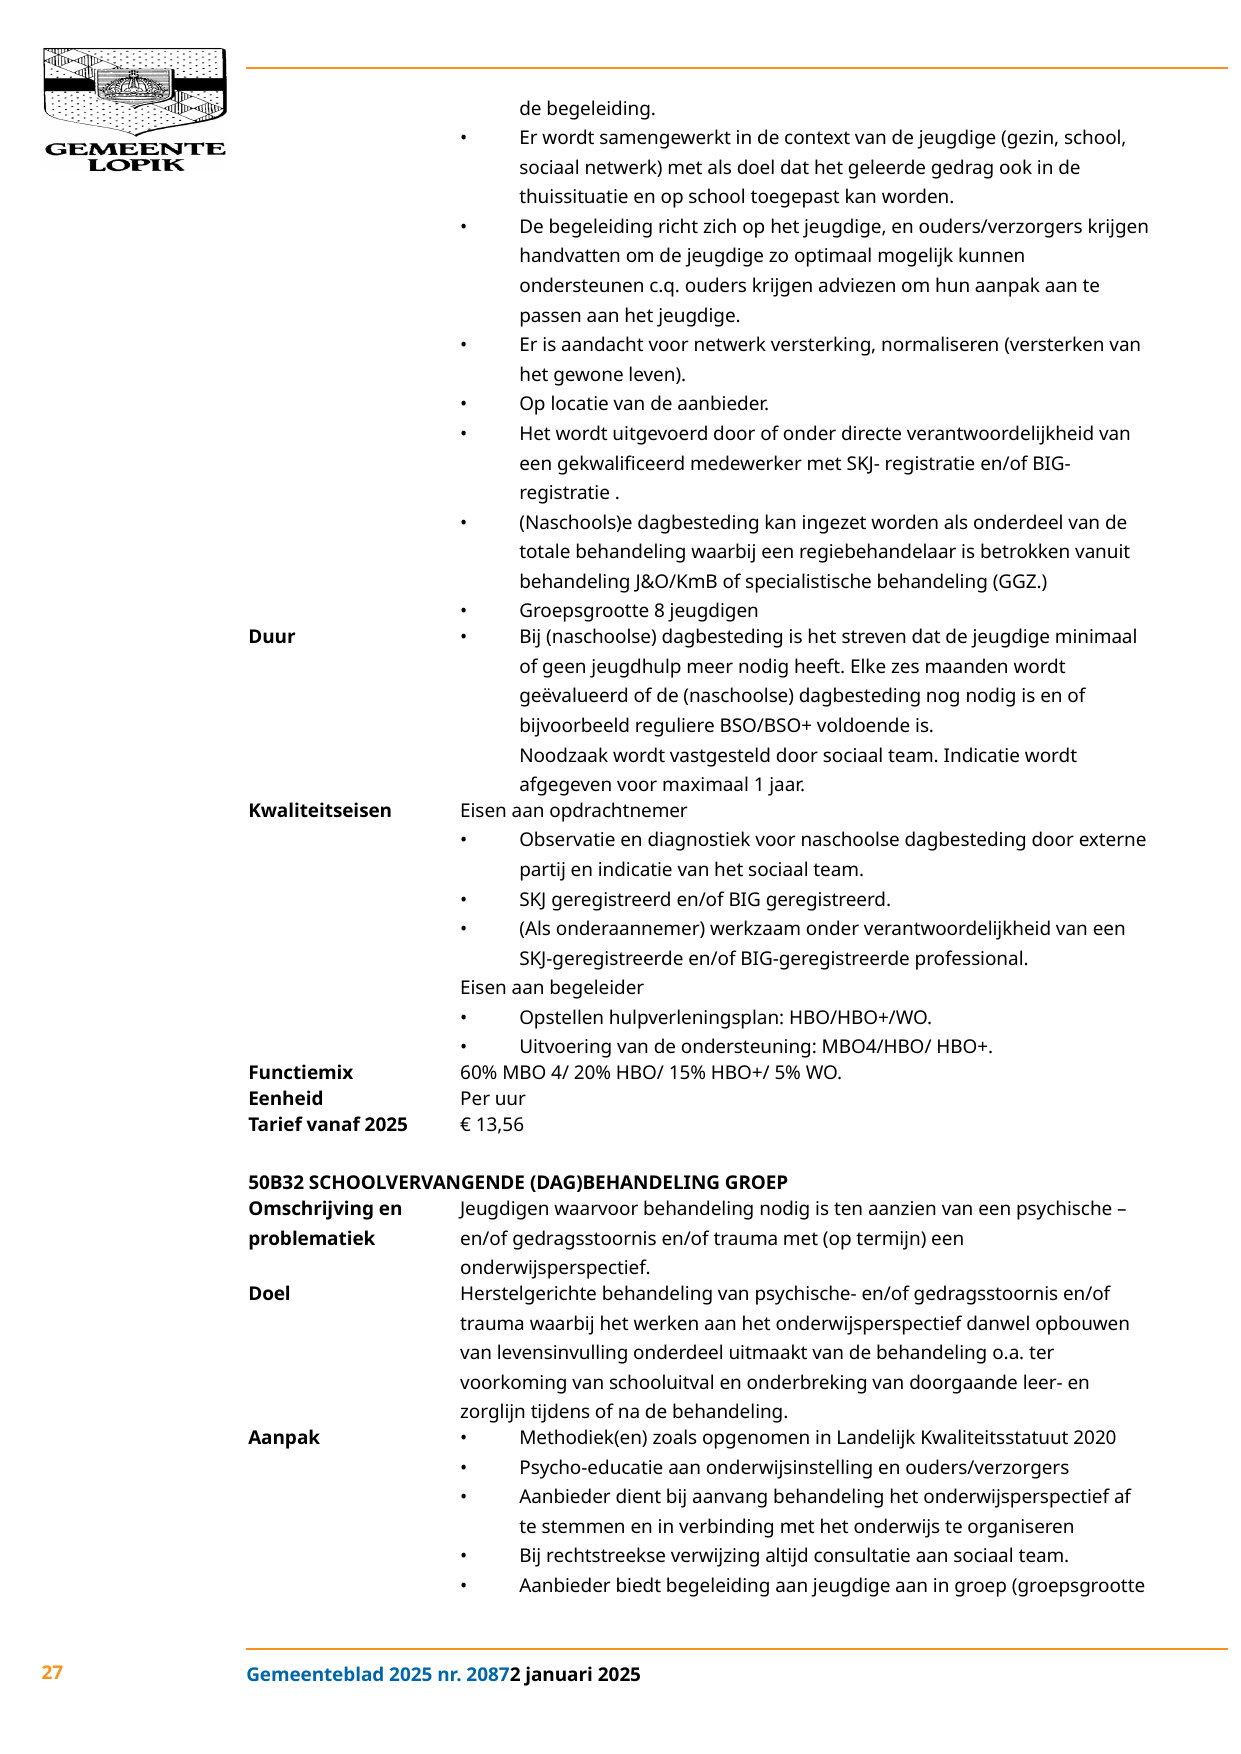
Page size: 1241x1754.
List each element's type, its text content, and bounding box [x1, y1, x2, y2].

table_cell Jeugdigen waarvoor behandeling nodig is ten aanzien van een psychische – en/of gedragsstoornis en/of trauma met (op termijn) een onderwijsperspectief. [460, 1195, 1152, 1280]
table_cell Kwaliteitseisen [248, 797, 460, 1059]
table_cell Aanpak [248, 1424, 460, 1598]
table_cell Per uur [460, 1085, 1152, 1111]
picture [41, 47, 231, 172]
table_cell Bij (naschoolse) dagbesteding is het streven dat de jeugdige minimaal of geen jeugdhulp meer nodig heeft. Elke zes maanden wordt geëvalueerd of de (naschoolse) dagbesteding nog nodig is en of bijvoorbeeld reguliere BSO/BSO+ voldoende is. Noodzaak wordt vastgesteld door sociaal team. Indicatie wordt afgegeven voor maximaal 1 jaar. [460, 624, 1152, 797]
table_cell 60% MBO 4/ 20% HBO/ 15% HBO+/ 5% WO. [460, 1060, 1152, 1085]
table_cell Eisen aan opdrachtnemer Observatie en diagnostiek voor naschoolse dagbesteding door externe partij en indicatie van het sociaal team. SKJ geregistreerd en/of BIG geregistreerd. (Als onderaannemer) werkzaam onder verantwoordelijkheid van een SKJ-geregistreerde en/of BIG-geregistreerde professional. Eisen aan begeleider Opstellen hulpverleningsplan: HBO/HBO+/WO. Uitvoering van de ondersteuning: MBO4/HBO/ HBO+. [460, 797, 1152, 1059]
table_cell de begeleiding. Er wordt samengewerkt in de context van de jeugdige (gezin, school, sociaal netwerk) met als doel dat het geleerde gedrag ook in de thuissituatie en op school toegepast kan worden. De begeleiding richt zich op het jeugdige, en ouders/verzorgers krijgen handvatten om de jeugdige zo optimaal mogelijk kunnen ondersteunen c.q. ouders krijgen adviezen om hun aanpak aan te passen aan het jeugdige. Er is aandacht voor netwerk versterking, normaliseren (versterken van het gewone leven). Op locatie van de aanbieder. Het wordt uitgevoerd door of onder directe verantwoordelijkheid van een gekwalificeerd medewerker met SKJ- registratie en/of BIG-registratie . (Naschools)e dagbesteding kan ingezet worden als onderdeel van de totale behandeling waarbij een regiebehandelaar is betrokken vanuit behandeling J&O/KmB of specialistische behandeling (GGZ.) Groepsgrootte 8 jeugdigen [460, 95, 1152, 623]
table_cell Omschrijving en problematiek [248, 1195, 460, 1280]
table_cell Eenheid [248, 1085, 460, 1111]
table_cell Doel [248, 1280, 460, 1424]
table_cell Functiemix [248, 1060, 460, 1085]
table_cell € 13,56 [460, 1111, 1152, 1137]
table_cell Tarief vanaf 2025 [248, 1111, 460, 1137]
table_cell [248, 95, 460, 623]
table_cell Methodiek(en) zoals opgenomen in Landelijk Kwaliteitsstatuut 2020 Psycho-educatie aan onderwijsinstelling en ouders/verzorgers Aanbieder dient bij aanvang behandeling het onderwijsperspectief af te stemmen en in verbinding met het onderwijs te organiseren Bij rechtstreekse verwijzing altijd consultatie aan sociaal team. Aanbieder biedt begeleiding aan jeugdige aan in groep (groepsgrootte [460, 1424, 1152, 1598]
table_header 50B32 SCHOOLVERVANGENDE (DAG)BEHANDELING GROEP [248, 1170, 1152, 1195]
table_cell Herstelgerichte behandeling van psychische- en/of gedragsstoornis en/of trauma waarbij het werken aan het onderwijsperspectief danwel opbouwen van levensinvulling onderdeel uitmaakt van de behandeling o.a. ter voorkoming van schooluitval en onderbreking van doorgaande leer- en zorglijn tijdens of na de behandeling. [460, 1280, 1152, 1424]
table_cell Duur [248, 624, 460, 797]
